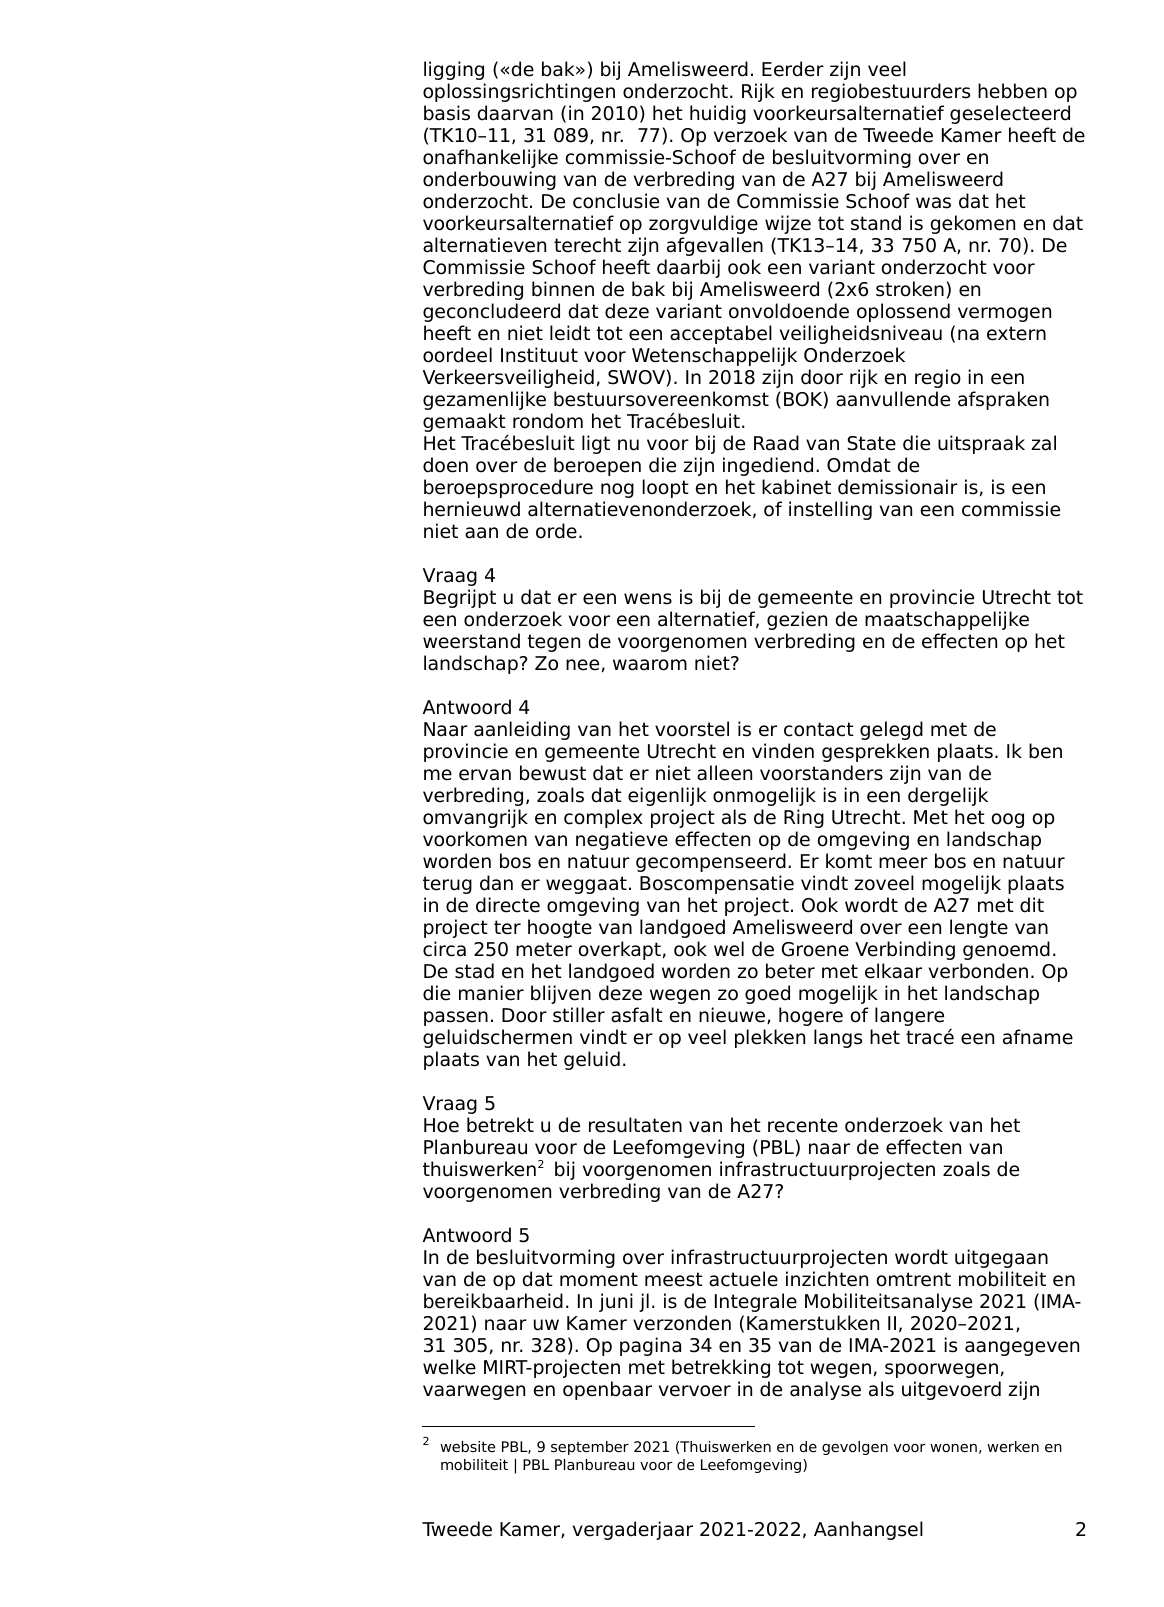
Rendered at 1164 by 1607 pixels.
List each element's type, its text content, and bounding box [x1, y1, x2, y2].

text In de besluitvorming over infrastructuurprojecten wordt uitgegaan van de op dat moment meest actuele inzichten omtrent mobiliteit en bereikbaarheid. In juni jl. is de Integrale Mobiliteitsanalyse 2021 (IMA-2021) naar uw Kamer verzonden (Kamerstukken II, 2020–2021, 31 305, nr. 328). Op pagina 34 en 35 van de IMA-2021 is aangegeven welke MIRT-projecten met betrekking tot wegen, spoorwegen, vaarwegen en openbaar vervoer in de analyse als uitgevoerd zijn [422, 1247, 1087, 1401]
text ligging («de bak») bij Amelisweerd. Eerder zijn veel oplossingsrichtingen onderzocht. Rijk en regiobestuurders hebben op basis daarvan (in 2010) het huidig voorkeursalternatief geselecteerd (TK10–11, 31 089, nr. 77). Op verzoek van de Tweede Kamer heeft de onafhankelijke commissie-Schoof de besluitvorming over en onderbouwing van de verbreding van de A27 bij Amelisweerd onderzocht. De conclusie van de Commissie Schoof was dat het voorkeursalternatief op zorgvuldige wijze tot stand is gekomen en dat alternatieven terecht zijn afgevallen (TK13–14, 33 750 A, nr. 70). De Commissie Schoof heeft daarbij ook een variant onderzocht voor verbreding binnen de bak bij Amelisweerd (2x6 stroken) en geconcludeerd dat deze variant onvoldoende oplossend vermogen heeft en niet leidt tot een acceptabel veiligheidsniveau (na extern oordeel Instituut voor Wetenschappelijk Onderzoek Verkeersveiligheid, SWOV). In 2018 zijn door rijk en regio in een gezamenlijke bestuursovereenkomst (BOK) aanvullende afspraken gemaakt rondom het Tracébesluit. [422, 59, 1087, 433]
text Vraag 4 [422, 565, 1087, 587]
text Naar aanleiding van het voorstel is er contact gelegd met de provincie en gemeente Utrecht en vinden gesprekken plaats. Ik ben me ervan bewust dat er niet alleen voorstanders zijn van de verbreding, zoals dat eigenlijk onmogelijk is in een dergelijk omvangrijk en complex project als de Ring Utrecht. Met het oog op voorkomen van negatieve effecten op de omgeving en landschap worden bos en natuur gecompenseerd. Er komt meer bos en natuur terug dan er weggaat. Boscompensatie vindt zoveel mogelijk plaats in de directe omgeving van het project. Ook wordt de A27 met dit project ter hoogte van landgoed Amelisweerd over een lengte van circa 250 meter overkapt, ook wel de Groene Verbinding genoemd. De stad en het landgoed worden zo beter met elkaar verbonden. Op die manier blijven deze wegen zo goed mogelijk in het landschap passen. Door stiller asfalt en nieuwe, hogere of langere geluidschermen vindt er op veel plekken langs het tracé een afname plaats van het geluid. [422, 719, 1087, 1071]
text Antwoord 5 [422, 1225, 1087, 1247]
text Vraag 5 [422, 1093, 1087, 1115]
text Hoe betrekt u de resultaten van het recente onderzoek van het Planbureau voor de Leefomgeving (PBL) naar de effecten van thuiswerken bij voorgenomen infrastructuurprojecten zoals de voorgenomen verbreding van de A27? [422, 1115, 1087, 1203]
text Begrijpt u dat er een wens is bij de gemeente en provincie Utrecht tot een onderzoek voor een alternatief, gezien de maatschappelijke weerstand tegen de voorgenomen verbreding en de effecten op het landschap? Zo nee, waarom niet? [422, 587, 1087, 675]
text Het Tracébesluit ligt nu voor bij de Raad van State die uitspraak zal doen over de beroepen die zijn ingediend. Omdat de beroepsprocedure nog loopt en het kabinet demissionair is, is een hernieuwd alternatievenonderzoek, of instelling van een commissie niet aan de orde. [422, 433, 1087, 543]
text Antwoord 4 [422, 697, 1087, 719]
text website PBL, 9 september 2021 (Thuiswerken en de gevolgen voor wonen, werken en mobiliteit | PBL Planbureau voor de Leefomgeving) [422, 1435, 1087, 1474]
